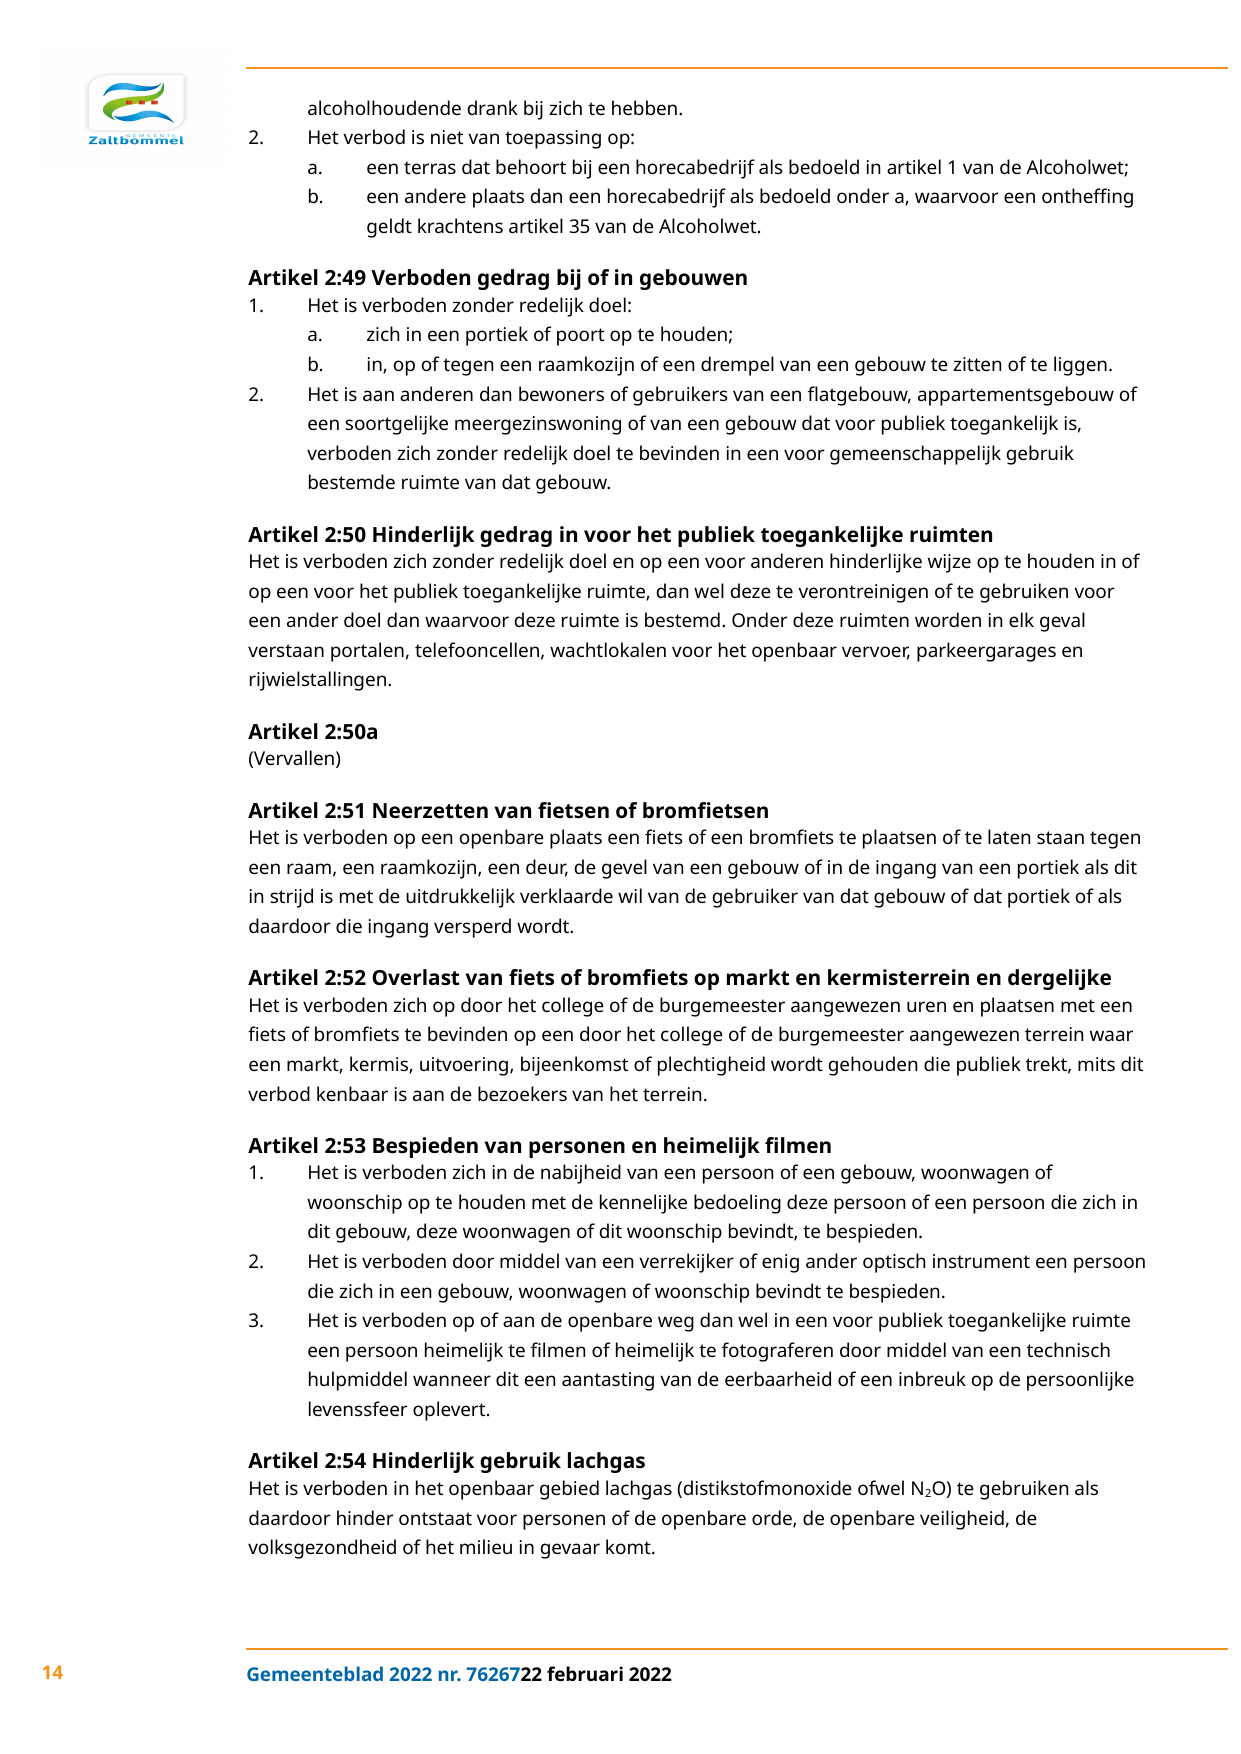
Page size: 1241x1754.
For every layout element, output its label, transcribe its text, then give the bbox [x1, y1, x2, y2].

list Het is aan anderen dan bewoners of gebruikers van een flatgebouw, appartementsgebouw of een soortgelijke meergezinswoning of van een gebouw dat voor publiek toegankelijk is, verboden zich zonder redelijk doel te bevinden in een voor gemeenschappelijk gebruik bestemde ruimte van dat gebouw. [248, 381, 1152, 495]
text Artikel 2:50a [248, 717, 1152, 746]
list Het is verboden zonder redelijk doel: [248, 292, 1152, 318]
text Het is verboden zich zonder redelijk doel en op een voor anderen hinderlijke wijze op te houden in of op een voor het publiek toegankelijke ruimte, dan wel deze te verontreinigen of te gebruiken voor een ander doel dan waarvoor deze ruimte is bestemd. Onder deze ruimten worden in elk geval verstaan portalen, telefooncellen, wachtlokalen voor het openbaar vervoer, parkeergarages en rijwielstallingen. [248, 548, 1152, 692]
list Het is verboden op of aan de openbare weg dan wel in een voor publiek toegankelijke ruimte een persoon heimelijk te filmen of heimelijk te fotograferen door middel van een technisch hulpmiddel wanneer dit een aantasting van de eerbaarheid of een inbreuk op de persoonlijke levenssfeer oplevert. [248, 1307, 1152, 1422]
list Het verbod is niet van toepassing op: [248, 124, 1152, 150]
text Artikel 2:51 Neerzetten van fietsen of bromfietsen [248, 796, 1152, 824]
text Het is verboden in het openbaar gebied lachgas (distikstofmonoxide ofwel N2O) te gebruiken als daardoor hinder ontstaat voor personen of de openbare orde, de openbare veiligheid, de volksgezondheid of het milieu in gevaar komt. [248, 1475, 1152, 1560]
list zich in een portiek of poort op te houden; [307, 322, 1152, 347]
list alcoholhoudende drank bij zich te hebben. [248, 95, 1152, 121]
text Artikel 2:52 Overlast van fiets of bromfiets op markt en kermisterrein en dergelijke [248, 963, 1152, 992]
list in, op of tegen een raamkozijn of een drempel van een gebouw te zitten of te liggen. [307, 351, 1152, 377]
list een terras dat behoort bij een horecabedrijf als bedoeld in artikel 1 van de Alcoholwet; [307, 154, 1152, 180]
text Artikel 2:54 Hinderlijk gebruik lachgas [248, 1447, 1152, 1475]
list Het is verboden door middel van een verrekijker of enig ander optisch instrument een persoon die zich in een gebouw, woonwagen of woonschip bevindt te bespieden. [248, 1248, 1152, 1304]
text (Vervallen) [248, 746, 1152, 771]
list Het is verboden zich in de nabijheid van een persoon of een gebouw, woonwagen of woonschip op te houden met de kennelijke bedoeling deze persoon of een persoon die zich in dit gebouw, deze woonwagen of dit woonschip bevindt, te bespieden. [248, 1159, 1152, 1244]
text Artikel 2:50 Hinderlijk gedrag in voor het publiek toegankelijke ruimten [248, 520, 1152, 548]
list een andere plaats dan een horecabedrijf als bedoeld onder a, waarvoor een ontheffing geldt krachtens artikel 35 van de Alcoholwet. [307, 183, 1152, 239]
text Artikel 2:53 Bespieden van personen en heimelijk filmen [248, 1131, 1152, 1159]
text Artikel 2:49 Verboden gedrag bij of in gebouwen [248, 263, 1152, 292]
picture [41, 47, 231, 172]
text Het is verboden op een openbare plaats een fiets of een bromfiets te plaatsen of te laten staan tegen een raam, een raamkozijn, een deur, de gevel van een gebouw of in de ingang van een portiek als dit in strijd is met de uitdrukkelijk verklaarde wil van de gebruiker van dat gebouw of dat portiek of als daardoor die ingang versperd wordt. [248, 824, 1152, 939]
text Het is verboden zich op door het college of de burgemeester aangewezen uren en plaatsen met een fiets of bromfiets te bevinden op een door het college of de burgemeester aangewezen terrein waar een markt, kermis, uitvoering, bijeenkomst of plechtigheid wordt gehouden die publiek trekt, mits dit verbod kenbaar is aan de bezoekers van het terrein. [248, 992, 1152, 1106]
